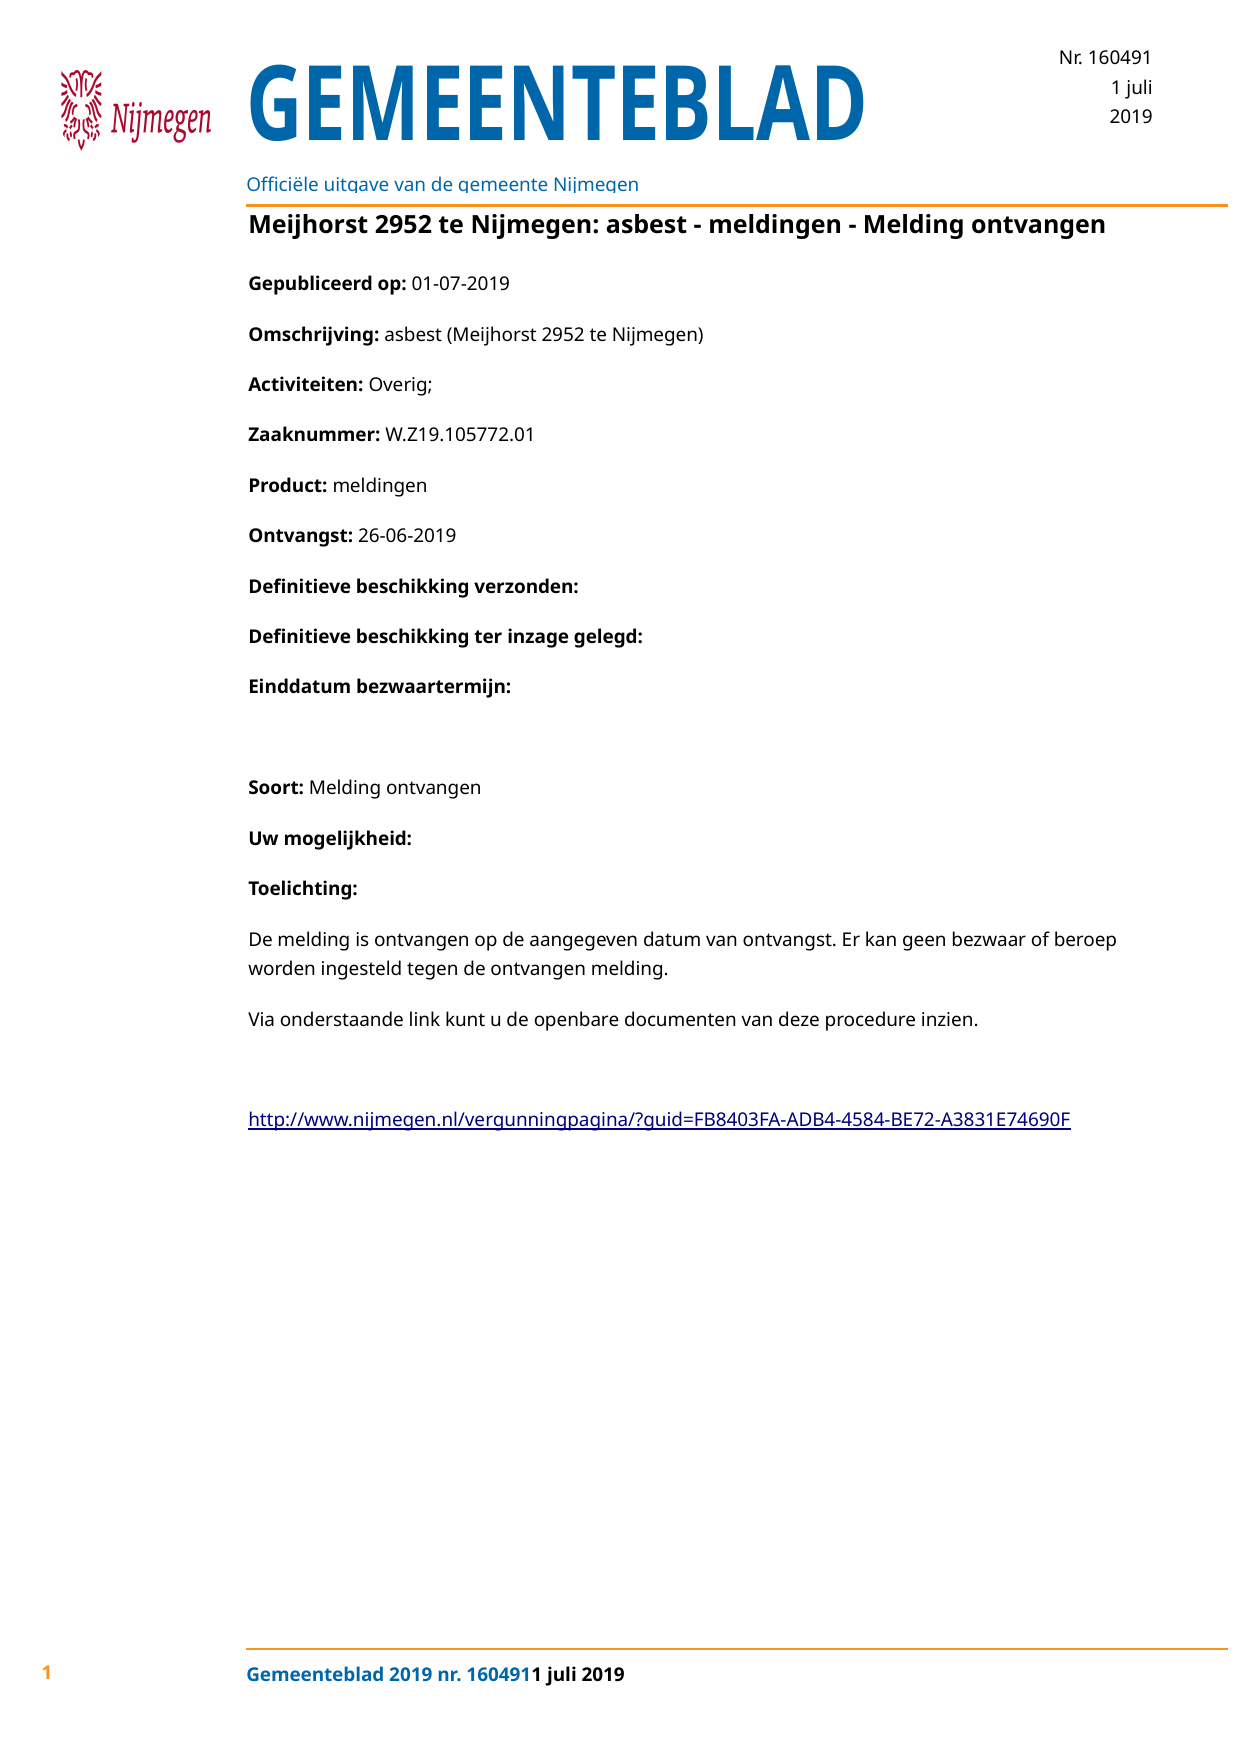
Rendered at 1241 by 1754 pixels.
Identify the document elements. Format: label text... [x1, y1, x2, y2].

text Omschrijving: asbest (Meijhorst 2952 te Nijmegen) [248, 321, 1152, 346]
text Uw mogelijkheid: [248, 825, 1152, 851]
text Meijhorst 2952 te Nijmegen: asbest - meldingen - Melding ontvangen [248, 207, 1152, 241]
text http://www.nijmegen.nl/vergunningpagina/?guid=FB8403FA-ADB4-4584-BE72-A3831E74690F [248, 1107, 1152, 1132]
picture [41, 47, 231, 172]
text Soort: Melding ontvangen [248, 774, 1152, 800]
text Definitieve beschikking verzonden: [248, 573, 1152, 598]
text Einddatum bezwaartermijn: [248, 674, 1152, 699]
text Activiteiten: Overig; [248, 371, 1152, 397]
text Gepubliceerd op: 01-07-2019 [248, 270, 1152, 296]
text Via onderstaande link kunt u de openbare documenten van deze procedure inzien. [248, 1006, 1152, 1031]
text Product: meldingen [248, 472, 1152, 498]
text De melding is ontvangen op de aangegeven datum van ontvangst. Er kan geen bezwaar of beroep worden ingesteld tegen de ontvangen melding. [248, 926, 1152, 981]
text Toelichting: [248, 875, 1152, 901]
text Definitieve beschikking ter inzage gelegd: [248, 623, 1152, 649]
text Zaaknummer: W.Z19.105772.01 [248, 422, 1152, 447]
text Ontvangst: 26-06-2019 [248, 522, 1152, 548]
